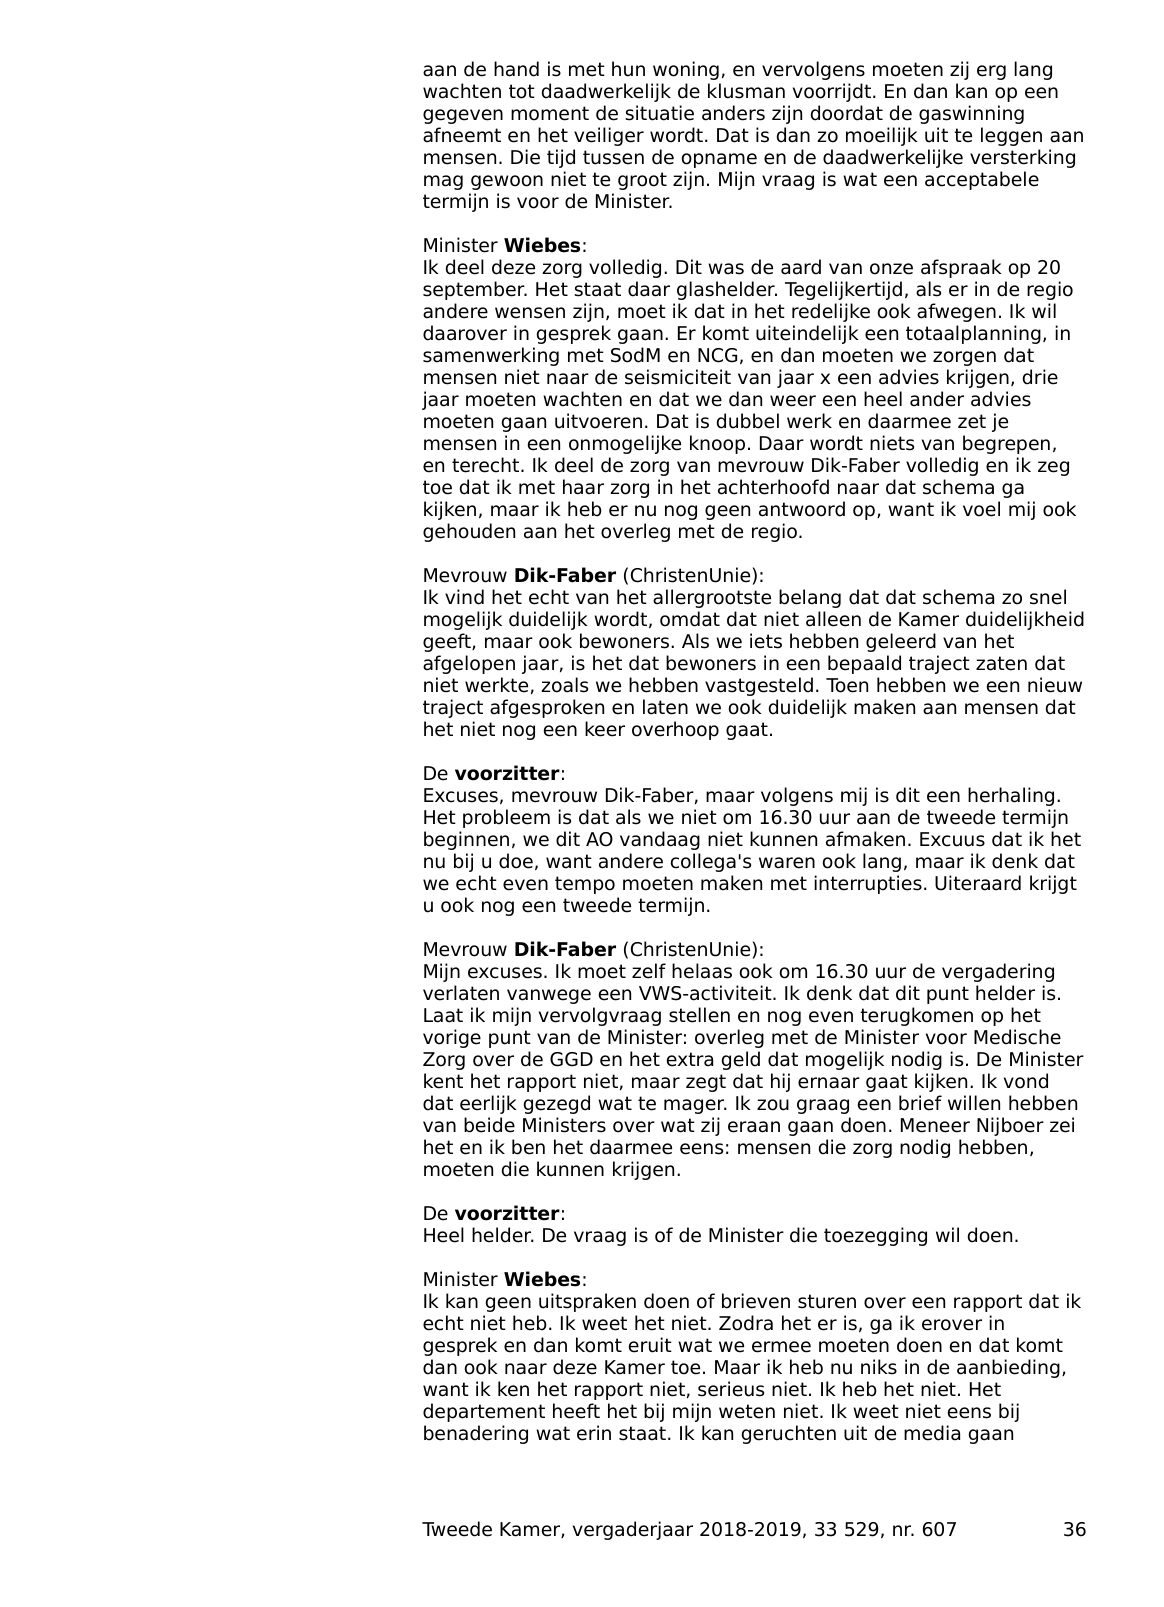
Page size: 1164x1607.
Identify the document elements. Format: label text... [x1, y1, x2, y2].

text Heel helder. De vraag is of de Minister die toezegging wil doen. [422, 1225, 1087, 1247]
text Mijn excuses. Ik moet zelf helaas ook om 16.30 uur de vergadering verlaten vanwege een VWS-activiteit. Ik denk dat dit punt helder is. Laat ik mijn vervolgvraag stellen en nog even terugkomen op het vorige punt van de Minister: overleg met de Minister voor Medische Zorg over de GGD en het extra geld dat mogelijk nodig is. De Minister kent het rapport niet, maar zegt dat hij ernaar gaat kijken. Ik vond dat eerlijk gezegd wat te mager. Ik zou graag een brief willen hebben van beide Ministers over wat zij eraan gaan doen. Meneer Nijboer zei het en ik ben het daarmee eens: mensen die zorg nodig hebben, moeten die kunnen krijgen. [422, 961, 1087, 1181]
text Ik vind het echt van het allergrootste belang dat dat schema zo snel mogelijk duidelijk wordt, omdat dat niet alleen de Kamer duidelijkheid geeft, maar ook bewoners. Als we iets hebben geleerd van het afgelopen jaar, is het dat bewoners in een bepaald traject zaten dat niet werkte, zoals we hebben vastgesteld. Toen hebben we een nieuw traject afgesproken en laten we ook duidelijk maken aan mensen dat het niet nog een keer overhoop gaat. [422, 587, 1087, 741]
text aan de hand is met hun woning, en vervolgens moeten zij erg lang wachten tot daadwerkelijk de klusman voorrijdt. En dan kan op een gegeven moment de situatie anders zijn doordat de gaswinning afneemt en het veiliger wordt. Dat is dan zo moeilijk uit te leggen aan mensen. Die tijd tussen de opname en de daadwerkelijke versterking mag gewoon niet te groot zijn. Mijn vraag is wat een acceptabele termijn is voor de Minister. [422, 59, 1087, 213]
text Ik deel deze zorg volledig. Dit was de aard van onze afspraak op 20 september. Het staat daar glashelder. Tegelijkertijd, als er in de regio andere wensen zijn, moet ik dat in het redelijke ook afwegen. Ik wil daarover in gesprek gaan. Er komt uiteindelijk een totaalplanning, in samenwerking met SodM en NCG, en dan moeten we zorgen dat mensen niet naar de seismiciteit van jaar x een advies krijgen, drie jaar moeten wachten en dat we dan weer een heel ander advies moeten gaan uitvoeren. Dat is dubbel werk en daarmee zet je mensen in een onmogelijke knoop. Daar wordt niets van begrepen, en terecht. Ik deel de zorg van mevrouw Dik-Faber volledig en ik zeg toe dat ik met haar zorg in het achterhoofd naar dat schema ga kijken, maar ik heb er nu nog geen antwoord op, want ik voel mij ook gehouden aan het overleg met de regio. [422, 257, 1087, 543]
text Ik kan geen uitspraken doen of brieven sturen over een rapport dat ik echt niet heb. Ik weet het niet. Zodra het er is, ga ik erover in gesprek en dan komt eruit wat we ermee moeten doen en dat komt dan ook naar deze Kamer toe. Maar ik heb nu niks in de aanbieding, want ik ken het rapport niet, serieus niet. Ik heb het niet. Het departement heeft het bij mijn weten niet. Ik weet niet eens bij benadering wat erin staat. Ik kan geruchten uit de media gaan [422, 1291, 1087, 1445]
text Excuses, mevrouw Dik-Faber, maar volgens mij is dit een herhaling. Het probleem is dat als we niet om 16.30 uur aan de tweede termijn beginnen, we dit AO vandaag niet kunnen afmaken. Excuus dat ik het nu bij u doe, want andere collega's waren ook lang, maar ik denk dat we echt even tempo moeten maken met interrupties. Uiteraard krijgt u ook nog een tweede termijn. [422, 785, 1087, 917]
text De voorzitter: [422, 1203, 1087, 1225]
text Mevrouw Dik-Faber (ChristenUnie): [422, 565, 1087, 587]
text Mevrouw Dik-Faber (ChristenUnie): [422, 939, 1087, 961]
text De voorzitter: [422, 763, 1087, 785]
text Minister Wiebes: [422, 1269, 1087, 1291]
text Minister Wiebes: [422, 235, 1087, 257]
